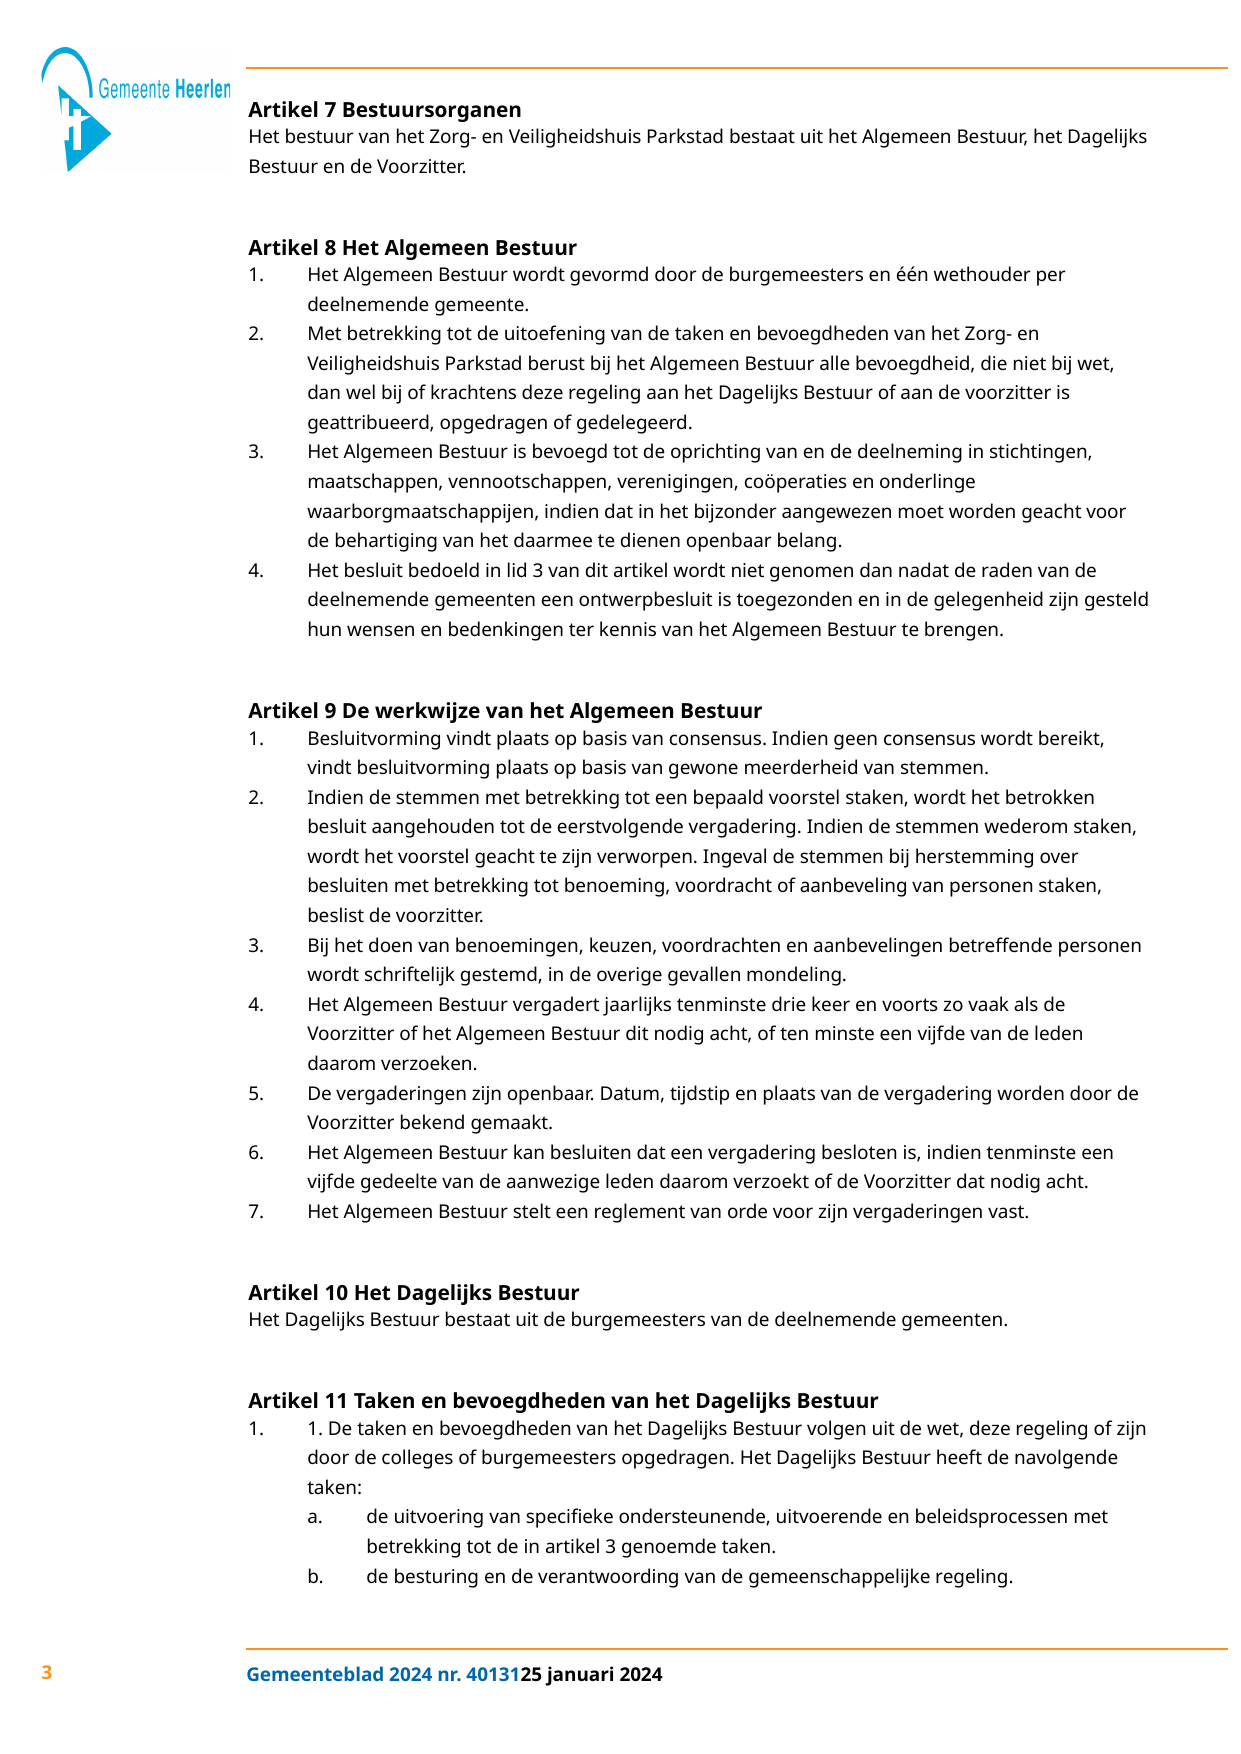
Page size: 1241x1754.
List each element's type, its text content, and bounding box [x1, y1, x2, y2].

list Met betrekking tot de uitoefening van de taken en bevoegdheden van het Zorg- en Veiligheidshuis Parkstad berust bij het Algemeen Bestuur alle bevoegdheid, die niet bij wet, dan wel bij of krachtens deze regeling aan het Dagelijks Bestuur of aan de voorzitter is geattribueerd, opgedragen of gedelegeerd. [248, 320, 1152, 435]
text Artikel 10 Het Dagelijks Bestuur [248, 1278, 1152, 1306]
text Artikel 11 Taken en bevoegdheden van het Dagelijks Bestuur [248, 1386, 1152, 1415]
list Indien de stemmen met betrekking tot een bepaald voorstel staken, wordt het betrokken besluit aangehouden tot de eerstvolgende vergadering. Indien de stemmen wederom staken, wordt het voorstel geacht te zijn verworpen. Ingeval de stemmen bij herstemming over besluiten met betrekking tot benoeming, voordracht of aanbeveling van personen staken, beslist de voorzitter. [248, 784, 1152, 928]
list Het Algemeen Bestuur kan besluiten dat een vergadering besloten is, indien tenminste een vijfde gedeelte van de aanwezige leden daarom verzoekt of de Voorzitter dat nodig acht. [248, 1139, 1152, 1194]
list Het Algemeen Bestuur vergadert jaarlijks tenminste drie keer en voorts zo vaak als de Voorzitter of het Algemeen Bestuur dit nodig acht, of ten minste een vijfde van de leden daarom verzoeken. [248, 991, 1152, 1076]
list Het Algemeen Bestuur is bevoegd tot de oprichting van en de deelneming in stichtingen, maatschappen, vennootschappen, verenigingen, coöperaties en onderlinge waarborgmaatschappijen, indien dat in het bijzonder aangewezen moet worden geacht voor de behartiging van het daarmee te dienen openbaar belang. [248, 439, 1152, 553]
text Het Dagelijks Bestuur bestaat uit de burgemeesters van de deelnemende gemeenten. [248, 1306, 1152, 1332]
list de besturing en de verantwoording van de gemeenschappelijke regeling. [307, 1563, 1152, 1588]
text Het bestuur van het Zorg- en Veiligheidshuis Parkstad bestaat uit het Algemeen Bestuur, het Dagelijks Bestuur en de Voorzitter. [248, 123, 1152, 178]
picture [41, 47, 59, 70]
list Het Algemeen Bestuur wordt gevormd door de burgemeesters en één wethouder per deelnemende gemeente. [248, 261, 1152, 317]
list de uitvoering van specifieke ondersteunende, uitvoerende en beleidsprocessen met betrekking tot de in artikel 3 genoemde taken. [307, 1504, 1152, 1559]
list Bij het doen van benoemingen, keuzen, voordrachten en aanbevelingen betreffende personen wordt schriftelijk gestemd, in de overige gevallen mondeling. [248, 932, 1152, 987]
list De vergaderingen zijn openbaar. Datum, tijdstip en plaats van de vergadering worden door de Voorzitter bekend gemaakt. [248, 1080, 1152, 1135]
list Besluitvorming vindt plaats op basis van consensus. Indien geen consensus wordt bereikt, vindt besluitvorming plaats op basis van gewone meerderheid van stemmen. [248, 725, 1152, 780]
list Het Algemeen Bestuur stelt een reglement van orde voor zijn vergaderingen vast. [248, 1198, 1152, 1224]
list Het besluit bedoeld in lid 3 van dit artikel wordt niet genomen dan nadat de raden van de deelnemende gemeenten een ontwerpbesluit is toegezonden en in de gelegenheid zijn gesteld hun wensen en bedenkingen ter kennis van het Algemeen Bestuur te brengen. [248, 557, 1152, 642]
text Artikel 7 Bestuursorganen [248, 95, 1152, 123]
text Artikel 8 Het Algemeen Bestuur [248, 233, 1152, 261]
list 1. De taken en bevoegdheden van het Dagelijks Bestuur volgen uit de wet, deze regeling of zijn door de colleges of burgemeesters opgedragen. Het Dagelijks Bestuur heeft de navolgende taken: [248, 1415, 1152, 1500]
picture [41, 47, 231, 172]
text Artikel 9 De werkwijze van het Algemeen Bestuur [248, 696, 1152, 725]
